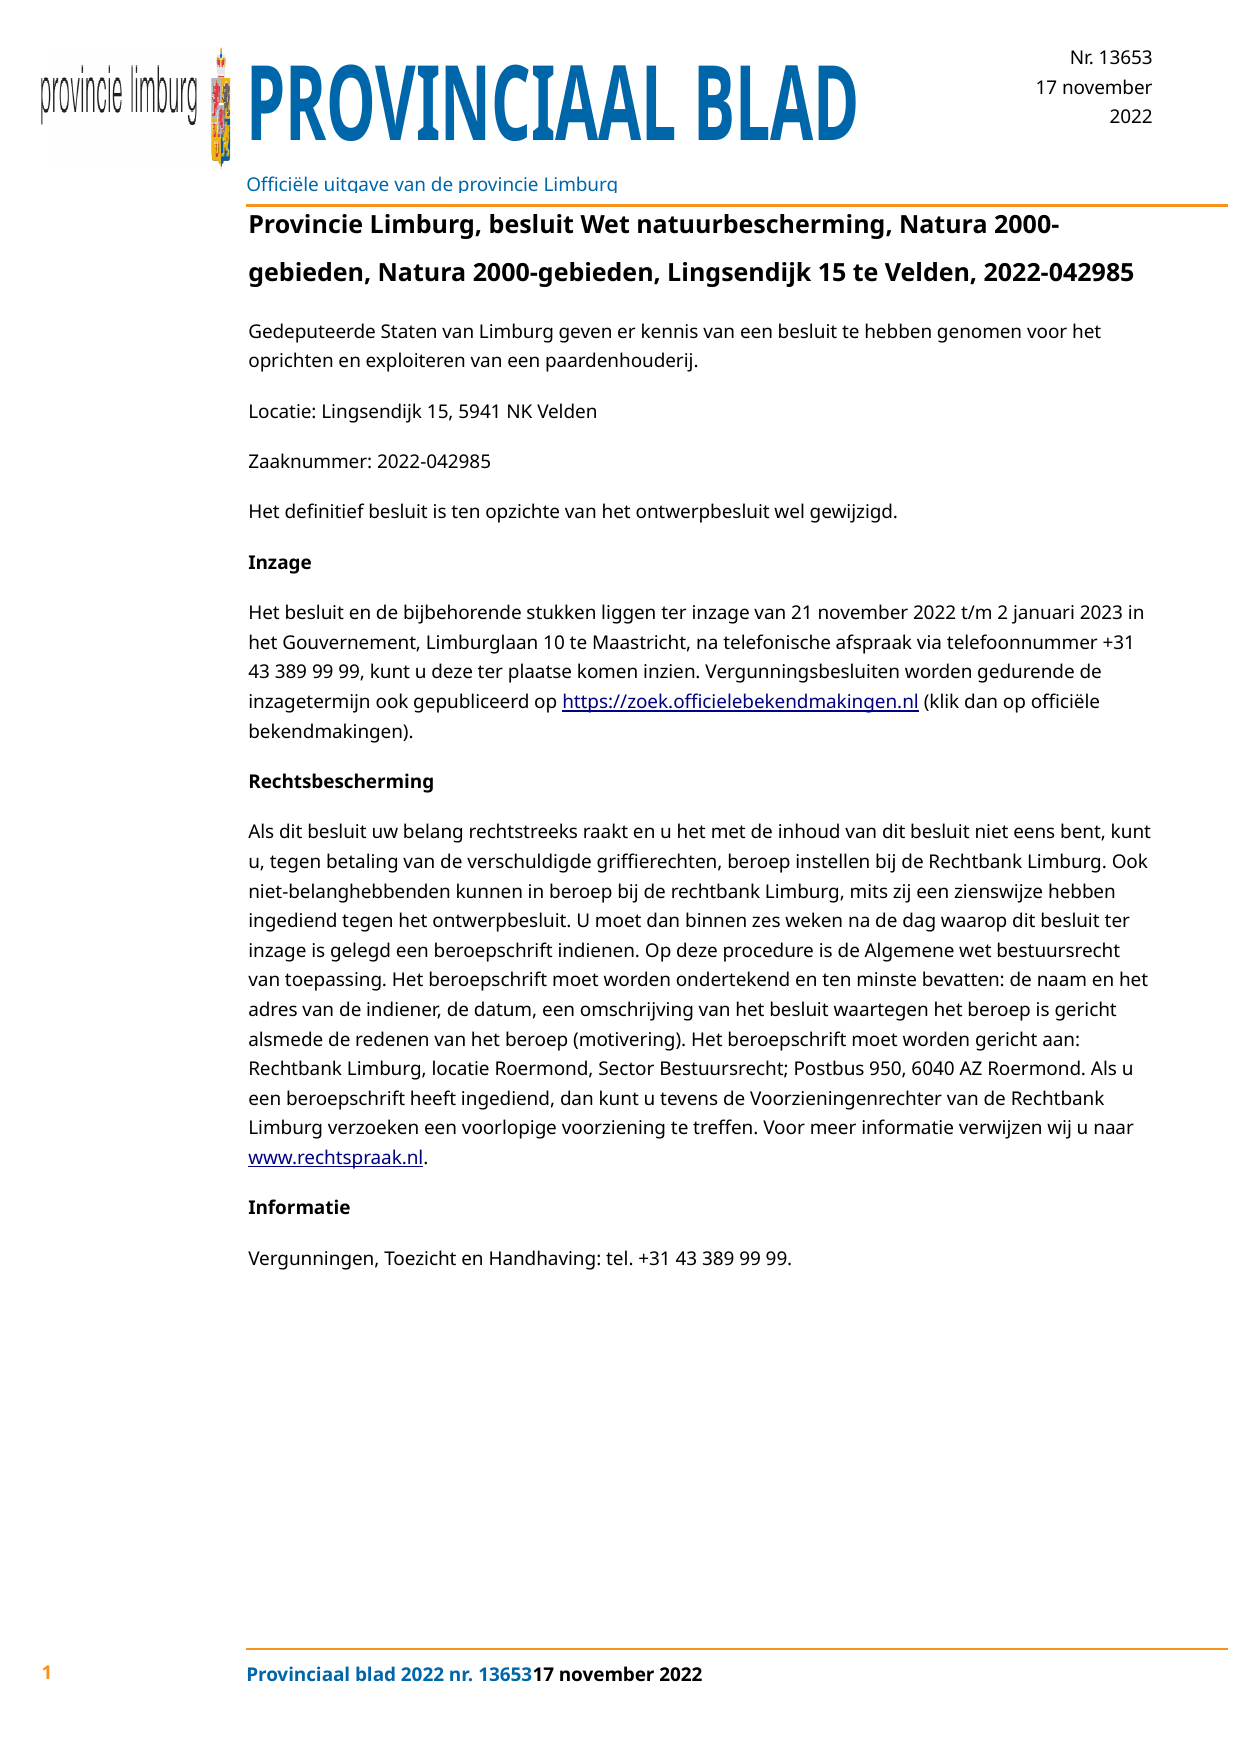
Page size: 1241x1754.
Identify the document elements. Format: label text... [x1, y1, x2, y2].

picture [41, 47, 231, 172]
text Het definitief besluit is ten opzichte van het ontwerpbesluit wel gewijzigd. [248, 499, 1152, 524]
text Provincie Limburg, besluit Wet natuurbescherming, Natura 2000-gebieden, Natura 2000-gebieden, Lingsendijk 15 te Velden, 2022-042985 [248, 207, 1152, 288]
text Gedeputeerde Staten van Limburg geven er kennis van een besluit te hebben genomen voor het oprichten en exploiteren van een paardenhouderij. [248, 318, 1152, 373]
text Het besluit en de bijbehorende stukken liggen ter inzage van 21 november 2022 t/m 2 januari 2023 in het Gouvernement, Limburglaan 10 te Maastricht, na telefonische afspraak via telefoonnummer +31 43 389 99 99, kunt u deze ter plaatse komen inzien. Vergunningsbesluiten worden gedurende de inzagetermijn ook gepubliceerd op https://zoek.officielebekendmakingen.nl (klik dan op officiële bekendmakingen). [248, 599, 1152, 744]
text Locatie: Lingsendijk 15, 5941 NK Velden [248, 398, 1152, 424]
text Vergunningen, Toezicht en Handhaving: tel. +31 43 389 99 99. [248, 1245, 1152, 1271]
text Als dit besluit uw belang rechtstreeks raakt en u het met de inhoud van dit besluit niet eens bent, kunt u, tegen betaling van de verschuldigde griffierechten, beroep instellen bij de Rechtbank Limburg. Ook niet-belanghebbenden kunnen in beroep bij de rechtbank Limburg, mits zij een zienswijze hebben ingediend tegen het ontwerpbesluit. U moet dan binnen zes weken na de dag waarop dit besluit ter inzage is gelegd een beroepschrift indienen. Op deze procedure is de Algemene wet bestuursrecht van toepassing. Het beroepschrift moet worden ondertekend en ten minste bevatten: de naam en het adres van de indiener, de datum, een omschrijving van het besluit waartegen het beroep is gericht alsmede de redenen van het beroep (motivering). Het beroepschrift moet worden gericht aan: Rechtbank Limburg, locatie Roermond, Sector Bestuursrecht; Postbus 950, 6040 AZ Roermond. Als u een beroepschrift heeft ingediend, dan kunt u tevens de Voorzieningenrechter van de Rechtbank Limburg verzoeken een voorlopige voorziening te treffen. Voor meer informatie verwijzen wij u naar www.rechtspraak.nl. [248, 819, 1152, 1170]
text Informatie [248, 1194, 1152, 1220]
text Zaaknummer: 2022-042985 [248, 448, 1152, 474]
text Inzage [248, 549, 1152, 575]
text Rechtsbescherming [248, 768, 1152, 794]
